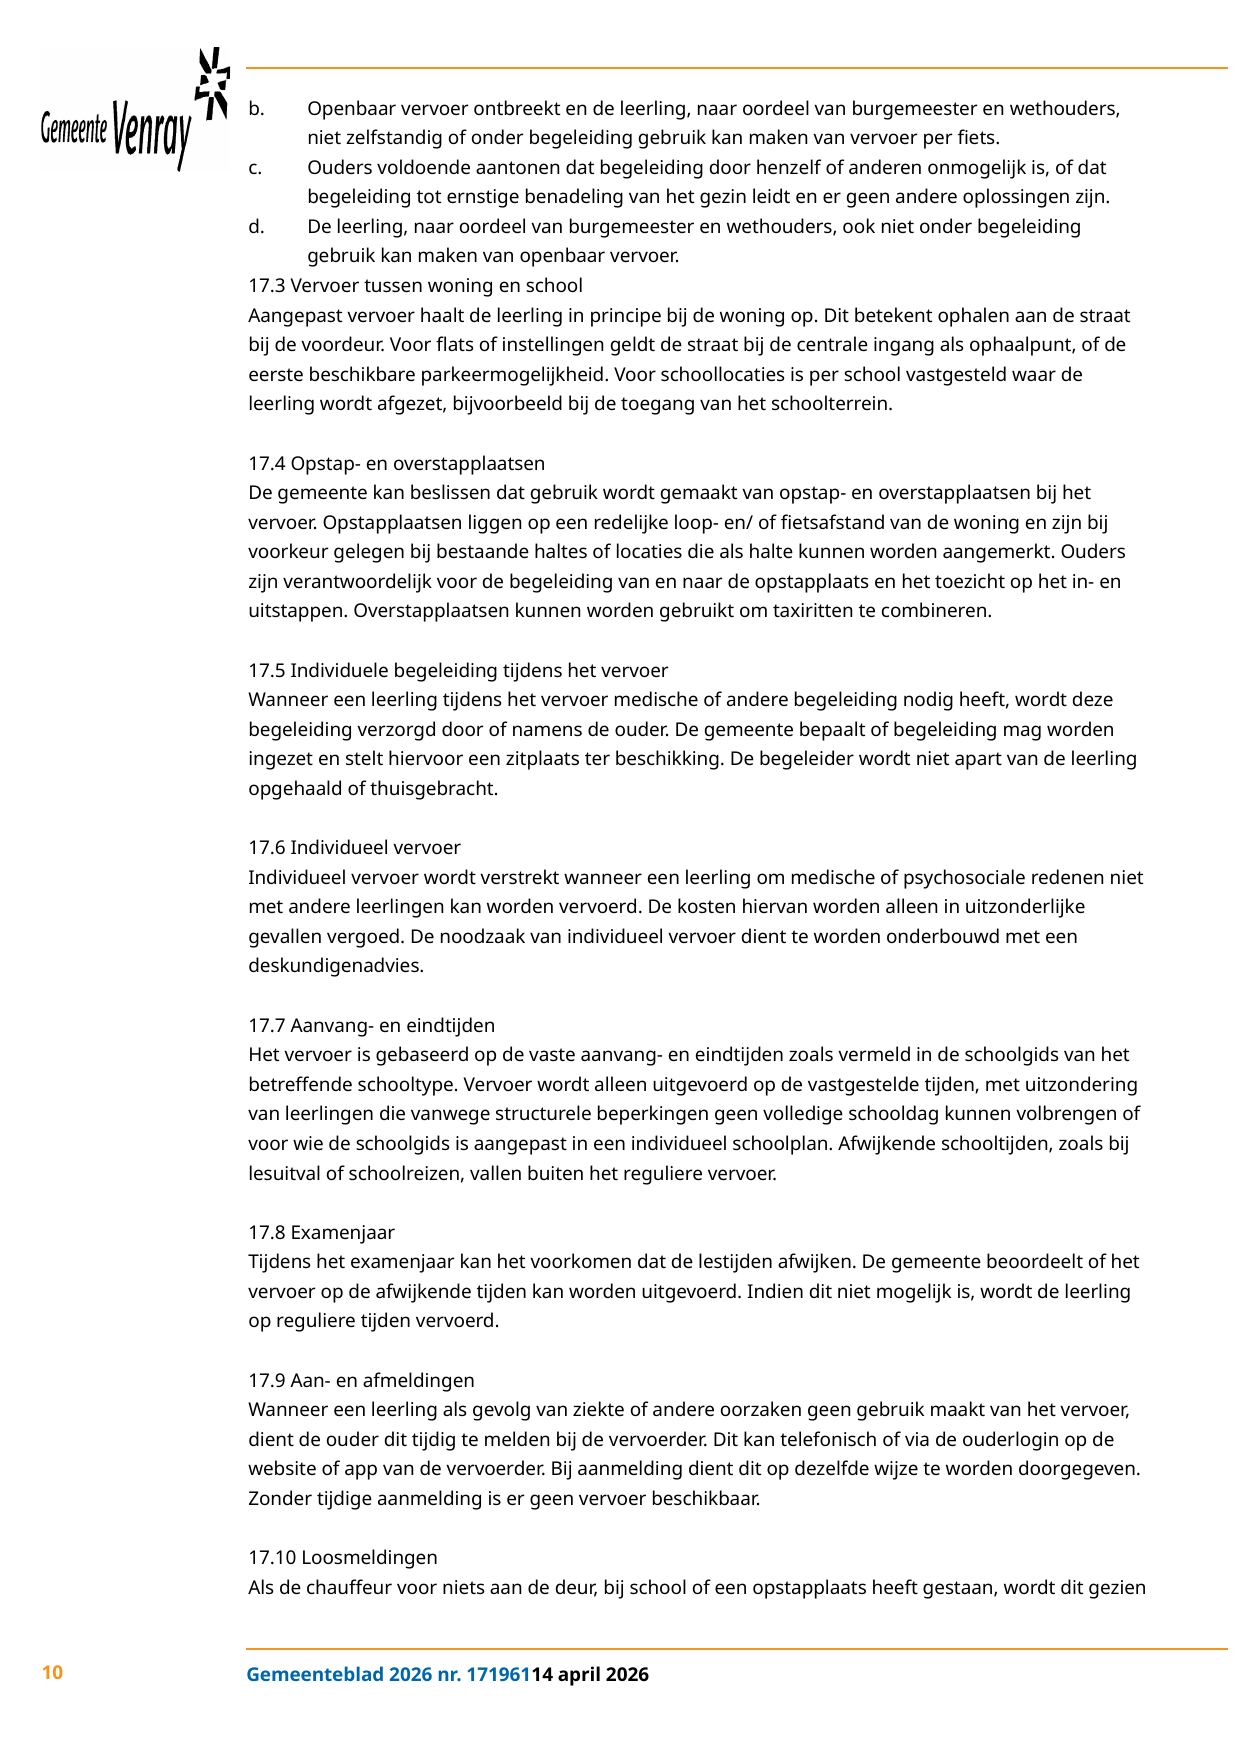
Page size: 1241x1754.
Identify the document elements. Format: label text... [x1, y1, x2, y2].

list Openbaar vervoer ontbreekt en de leerling, naar oordeel van burgemeester en wethouders, niet zelfstandig of onder begeleiding gebruik kan maken van vervoer per fiets. [248, 95, 1152, 150]
text 17.4 Opstap- en overstapplaatsen [248, 450, 1152, 476]
picture [41, 47, 231, 172]
text 17.9 Aan- en afmeldingen [248, 1367, 1152, 1393]
text Individueel vervoer wordt verstrekt wanneer een leerling om medische of psychosociale redenen niet met andere leerlingen kan worden vervoerd. De kosten hiervan worden alleen in uitzonderlijke gevallen vergoed. De noodzaak van individueel vervoer dient te worden onderbouwd met een deskundigenadvies. [248, 864, 1152, 978]
text Aangepast vervoer haalt de leerling in principe bij de woning op. Dit betekent ophalen aan de straat bij de voordeur. Voor flats of instellingen geldt de straat bij de centrale ingang als ophaalpunt, of de eerste beschikbare parkeermogelijkheid. Voor schoollocaties is per school vastgesteld waar de leerling wordt afgezet, bijvoorbeeld bij de toegang van het schoolterrein. [248, 302, 1152, 416]
text Wanneer een leerling tijdens het vervoer medische of andere begeleiding nodig heeft, wordt deze begeleiding verzorgd door of namens de ouder. De gemeente bepaalt of begeleiding mag worden ingezet en stelt hiervoor een zitplaats ter beschikking. De begeleider wordt niet apart van de leerling opgehaald of thuisgebracht. [248, 686, 1152, 801]
text Als de chauffeur voor niets aan de deur, bij school of een opstapplaats heeft gestaan, wordt dit gezien [248, 1574, 1152, 1600]
text Wanneer een leerling als gevolg van ziekte of andere oorzaken geen gebruik maakt van het vervoer, dient de ouder dit tijdig te melden bij de vervoerder. Dit kan telefonisch of via de ouderlogin op de website of app van de vervoerder. Bij aanmelding dient dit op dezelfde wijze te worden doorgegeven. Zonder tijdige aanmelding is er geen vervoer beschikbaar. [248, 1396, 1152, 1511]
text Tijdens het examenjaar kan het voorkomen dat de lestijden afwijken. De gemeente beoordeelt of het vervoer op de afwijkende tijden kan worden uitgevoerd. Indien dit niet mogelijk is, wordt de leerling op reguliere tijden vervoerd. [248, 1248, 1152, 1333]
list De leerling, naar oordeel van burgemeester en wethouders, ook niet onder begeleiding gebruik kan maken van openbaar vervoer. [248, 213, 1152, 268]
text Het vervoer is gebaseerd op de vaste aanvang- en eindtijden zoals vermeld in de schoolgids van het betreffende schooltype. Vervoer wordt alleen uitgevoerd op de vastgestelde tijden, met uitzondering van leerlingen die vanwege structurele beperkingen geen volledige schooldag kunnen volbrengen of voor wie de schoolgids is aangepast in een individueel schoolplan. Afwijkende schooltijden, zoals bij lesuitval of schoolreizen, vallen buiten het reguliere vervoer. [248, 1041, 1152, 1186]
text 17.7 Aanvang- en eindtijden [248, 1012, 1152, 1038]
text 17.3 Vervoer tussen woning en school [248, 272, 1152, 298]
text 17.5 Individuele begeleiding tijdens het vervoer [248, 657, 1152, 683]
text De gemeente kan beslissen dat gebruik wordt gemaakt van opstap- en overstapplaatsen bij het vervoer. Opstapplaatsen liggen op een redelijke loop- en/ of fietsafstand van de woning en zijn bij voorkeur gelegen bij bestaande haltes of locaties die als halte kunnen worden aangemerkt. Ouders zijn verantwoordelijk voor de begeleiding van en naar de opstapplaats en het toezicht op het in- en uitstappen. Overstapplaatsen kunnen worden gebruikt om taxiritten te combineren. [248, 479, 1152, 623]
text 17.10 Loosmeldingen [248, 1544, 1152, 1570]
text 17.8 Examenjaar [248, 1219, 1152, 1245]
text 17.6 Individueel vervoer [248, 834, 1152, 860]
list Ouders voldoende aantonen dat begeleiding door henzelf of anderen onmogelijk is, of dat begeleiding tot ernstige benadeling van het gezin leidt en er geen andere oplossingen zijn. [248, 154, 1152, 209]
